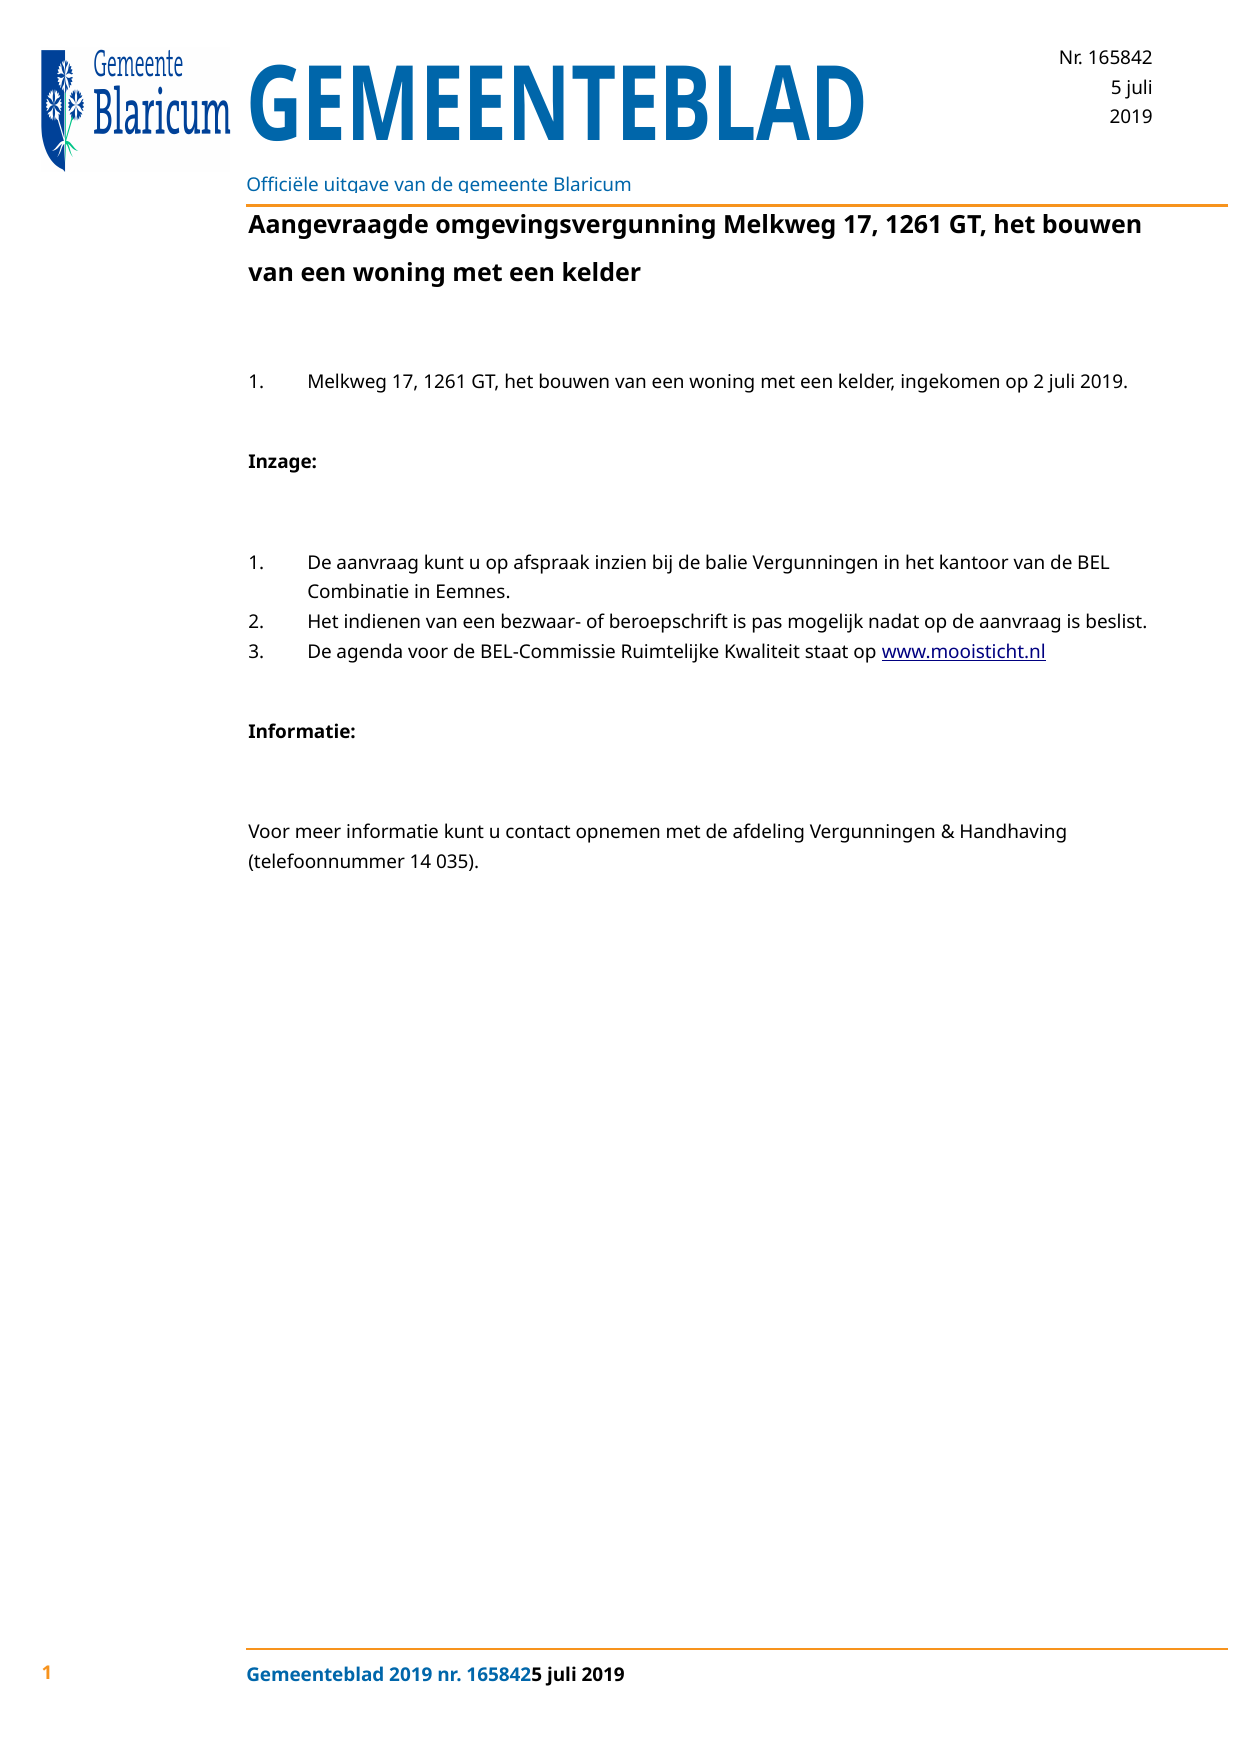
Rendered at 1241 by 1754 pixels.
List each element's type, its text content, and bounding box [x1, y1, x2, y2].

text Aangevraagde omgevingsvergunning Melkweg 17, 1261 GT, het bouwen van een woning met een kelder [248, 207, 1152, 288]
list De agenda voor de BEL-Commissie Ruimtelijke Kwaliteit staat op www.mooisticht.nl [248, 638, 1152, 664]
text Voor meer informatie kunt u contact opnemen met de afdeling Vergunningen & Handhaving (telefoonnummer 14 035). [248, 819, 1152, 874]
picture [41, 47, 231, 172]
text Inzage: [248, 448, 1152, 474]
list Het indienen van een bezwaar- of beroepschrift is pas mogelijk nadat op de aanvraag is beslist. [248, 608, 1152, 634]
text Informatie: [248, 718, 1152, 744]
list De aanvraag kunt u op afspraak inzien bij de balie Vergunningen in het kantoor van de BEL Combinatie in Eemnes. [248, 549, 1152, 604]
list Melkweg 17, 1261 GT, het bouwen van een woning met een kelder, ingekomen op 2 juli 2019. [248, 368, 1152, 394]
